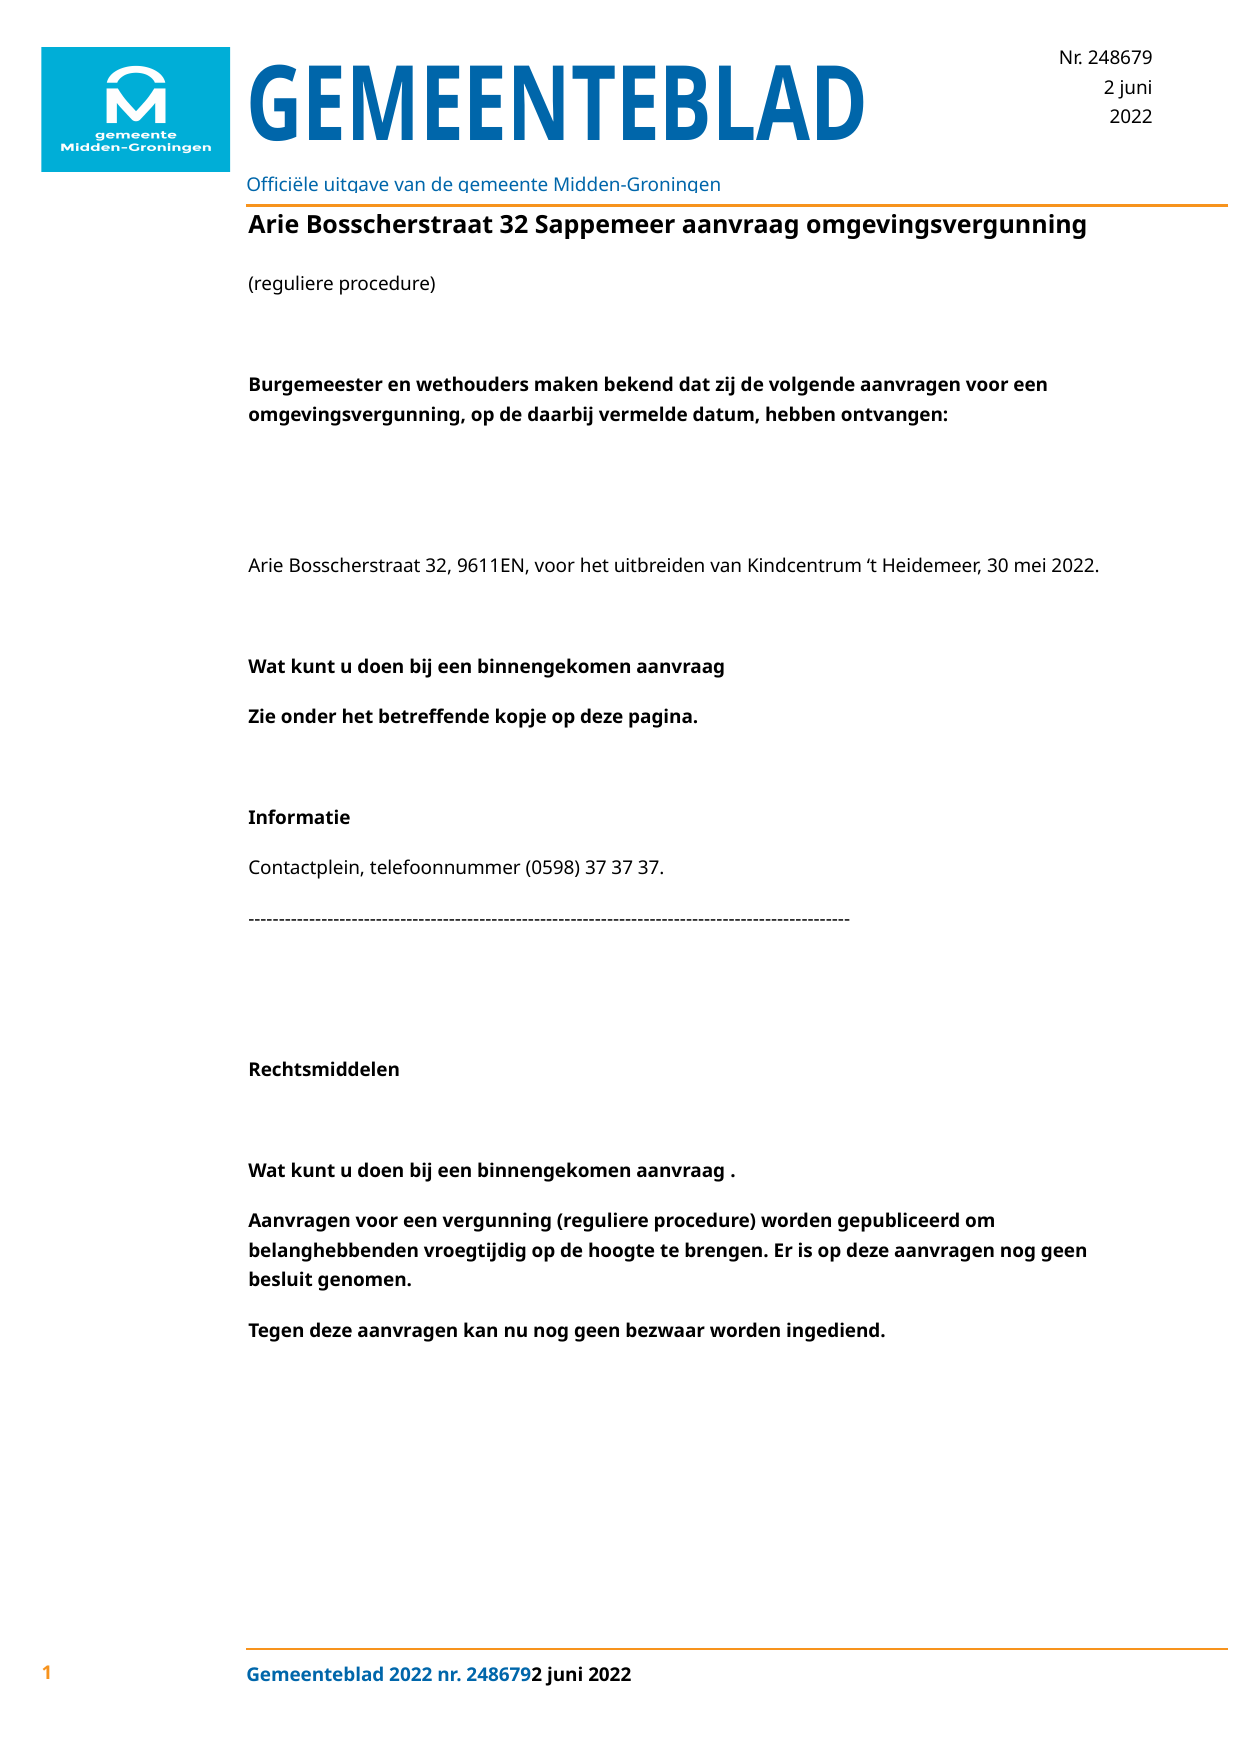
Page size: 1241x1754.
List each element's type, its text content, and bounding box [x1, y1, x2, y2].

text Aanvragen voor een vergunning (reguliere procedure) worden gepubliceerd om belanghebbenden vroegtijdig op de hoogte te brengen. Er is op deze aanvragen nog geen besluit genomen. [248, 1207, 1152, 1292]
picture [107, 89, 165, 122]
text --------------------------------------------------------------------------------------------------- [248, 905, 1152, 931]
text Arie Bosscherstraat 32 Sappemeer aanvraag omgevingsvergunning [248, 207, 1152, 241]
text Informatie [248, 804, 1152, 830]
text Wat kunt u doen bij een binnengekomen aanvraag [248, 653, 1152, 678]
text Wat kunt u doen bij een binnengekomen aanvraag . [248, 1157, 1152, 1183]
picture [184, 146, 190, 153]
text (reguliere procedure) [248, 270, 1152, 296]
text Rechtsmiddelen [248, 1056, 1152, 1082]
text Contactplein, telefoonnummer (0598) 37 37 37. [248, 854, 1152, 880]
text Zie onder het betreffende kopje op deze pagina. [248, 703, 1152, 729]
text Tegen deze aanvragen kan nu nog geen bezwaar worden ingediend. [248, 1317, 1152, 1343]
text Burgemeester en wethouders maken bekend dat zij de volgende aanvragen voor een omgevingsvergunning, op de daarbij vermelde datum, hebben ontvangen: [248, 371, 1152, 426]
text Arie Bosscherstraat 32, 9611EN, voor het uitbreiden van Kindcentrum ‘t Heidemeer, 30 mei 2022. [248, 552, 1152, 578]
picture [108, 66, 164, 82]
